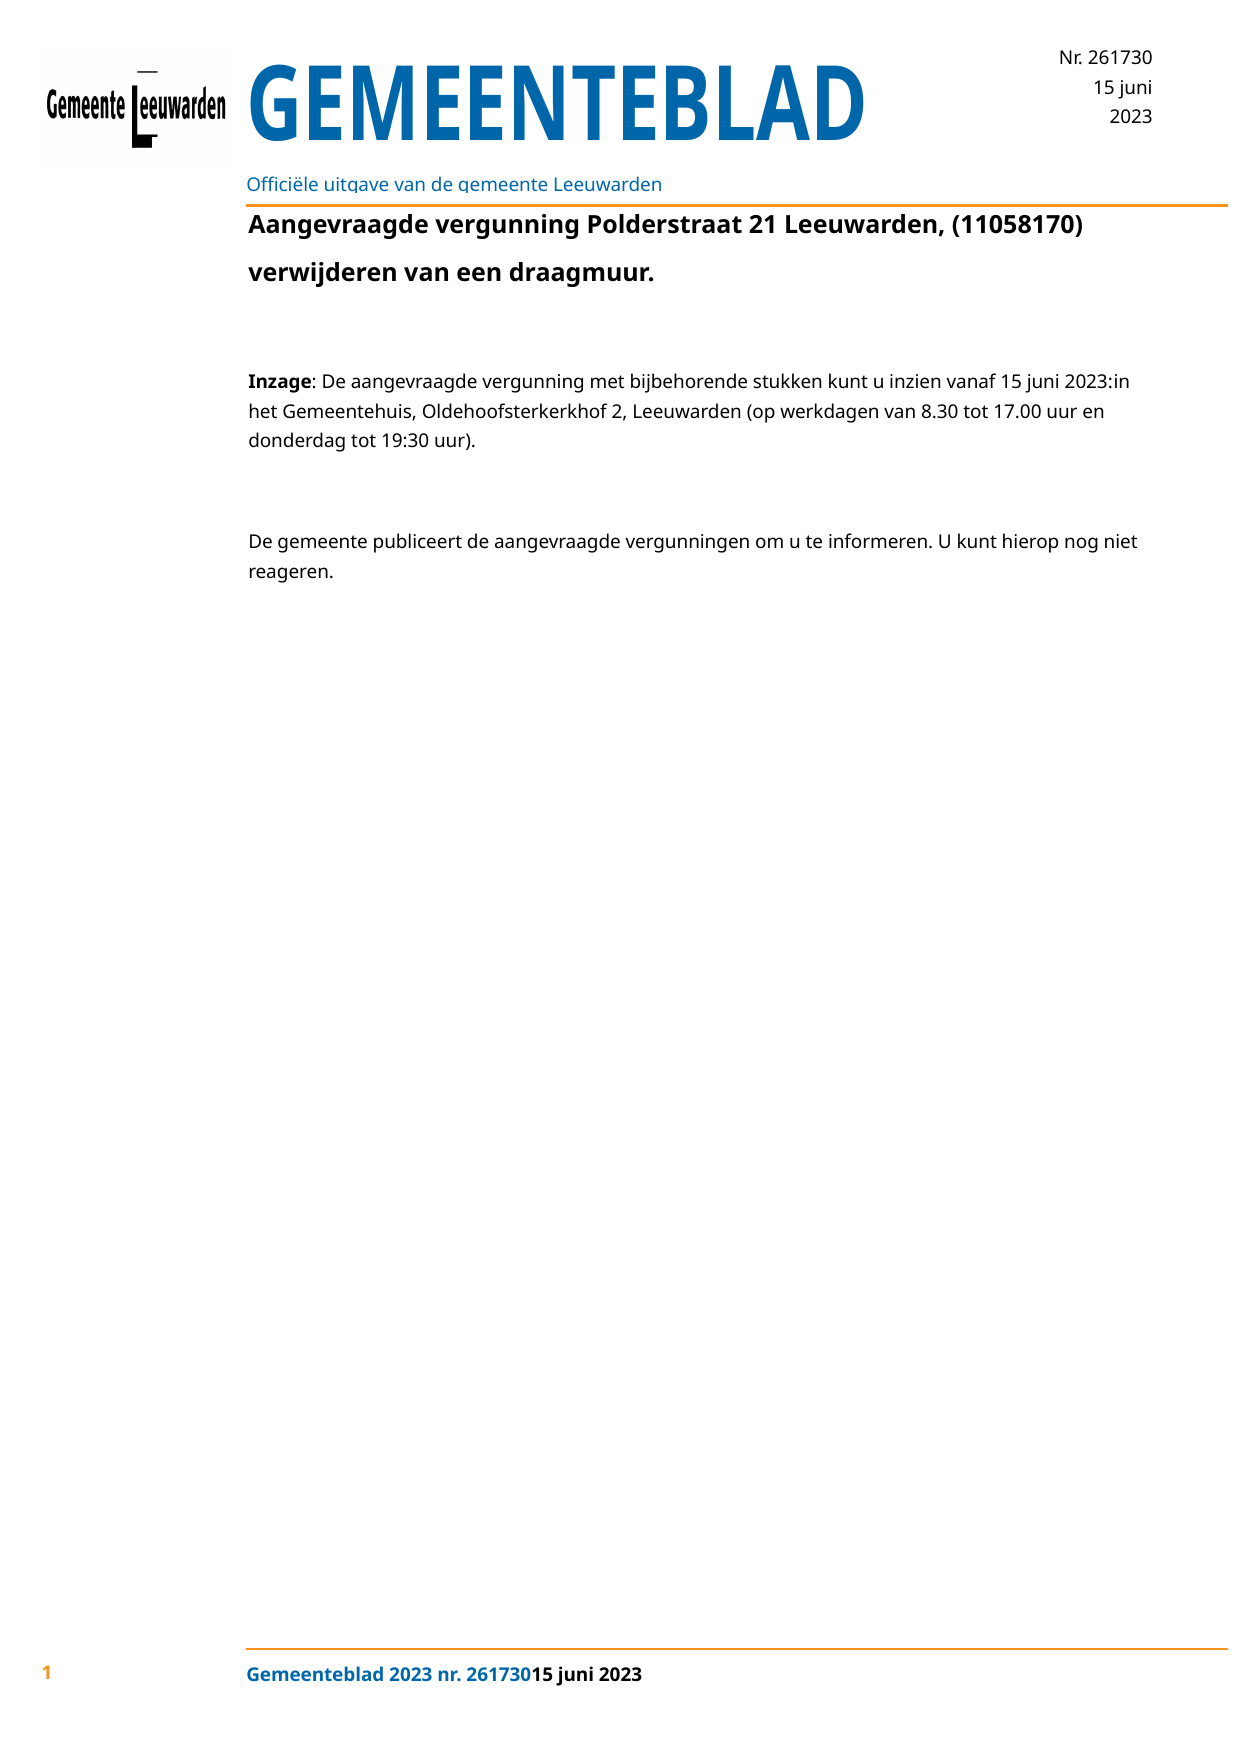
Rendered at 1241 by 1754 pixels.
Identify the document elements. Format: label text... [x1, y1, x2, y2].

text Inzage: De aangevraagde vergunning met bijbehorende stukken kunt u inzien vanaf 15 juni 2023:in het Gemeentehuis, Oldehoofsterkerkhof 2, Leeuwarden (op werkdagen van 8.30 tot 17.00 uur en donderdag tot 19:30 uur). [248, 368, 1152, 453]
picture [41, 47, 231, 172]
text De gemeente publiceert de aangevraagde vergunningen om u te informeren. U kunt hierop nog niet reageren. [248, 528, 1152, 584]
text Aangevraagde vergunning Polderstraat 21 Leeuwarden, (11058170) verwijderen van een draagmuur. [248, 207, 1152, 288]
